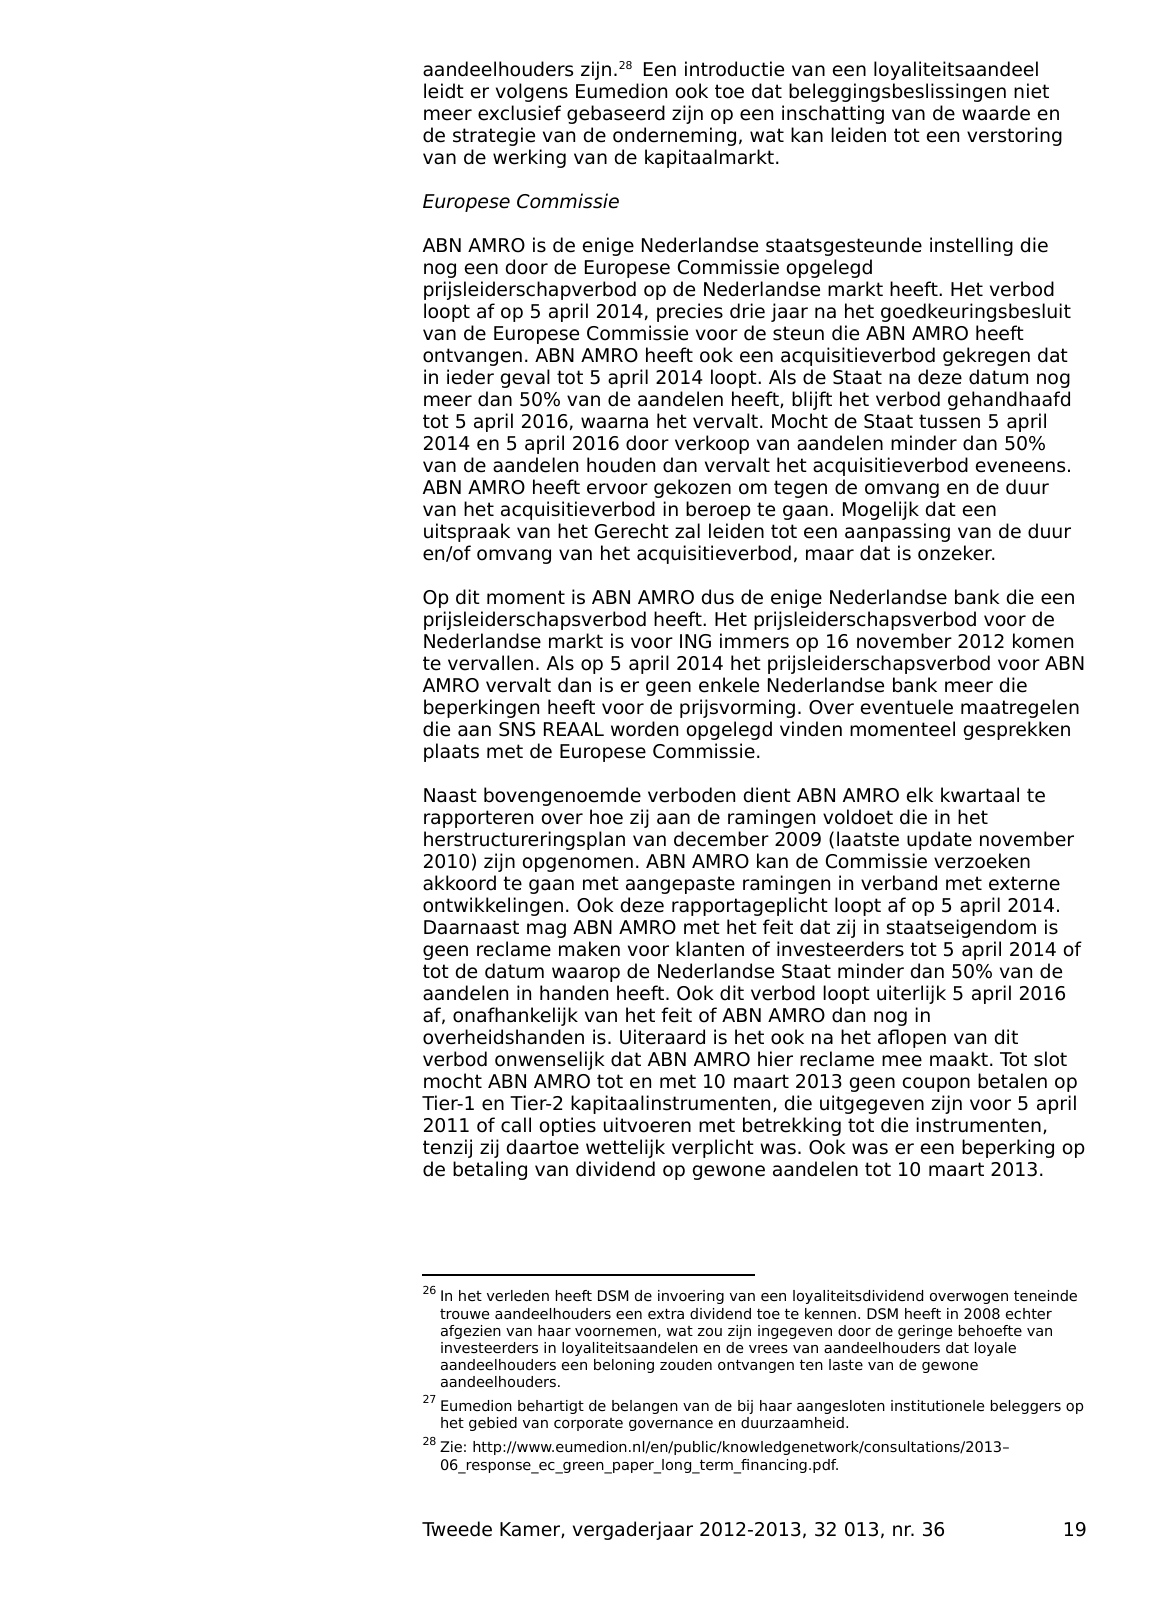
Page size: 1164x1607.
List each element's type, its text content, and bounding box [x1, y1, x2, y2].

text Zie: http://www.eumedion.nl/en/public/knowledgenetwork/consultations/2013–06_response_ec_green_paper_long_term_financing.pdf. [422, 1435, 1087, 1474]
text ABN AMRO is de enige Nederlandse staatsgesteunde instelling die nog een door de Europese Commissie opgelegd prijsleiderschapverbod op de Nederlandse markt heeft. Het verbod loopt af op 5 april 2014, precies drie jaar na het goedkeuringsbesluit van de Europese Commissie voor de steun die ABN AMRO heeft ontvangen. ABN AMRO heeft ook een acquisitieverbod gekregen dat in ieder geval tot 5 april 2014 loopt. Als de Staat na deze datum nog meer dan 50% van de aandelen heeft, blijft het verbod gehandhaafd tot 5 april 2016, waarna het vervalt. Mocht de Staat tussen 5 april 2014 en 5 april 2016 door verkoop van aandelen minder dan 50% van de aandelen houden dan vervalt het acquisitieverbod eveneens. ABN AMRO heeft ervoor gekozen om tegen de omvang en de duur van het acquisitieverbod in beroep te gaan. Mogelijk dat een uitspraak van het Gerecht zal leiden tot een aanpassing van de duur en/of omvang van het acquisitieverbod, maar dat is onzeker. [422, 235, 1087, 565]
text In het verleden heeft DSM de invoering van een loyaliteitsdividend overwogen teneinde trouwe aandeelhouders een extra dividend toe te kennen. DSM heeft in 2008 echter afgezien van haar voornemen, wat zou zijn ingegeven door de geringe behoefte van investeerders in loyaliteitsaandelen en de vrees van aandeelhouders dat loyale aandeelhouders een beloning zouden ontvangen ten laste van de gewone aandeelhouders. [422, 1284, 1087, 1391]
subtitle Europese Commissie [422, 191, 1087, 213]
text aandeelhouders zijn. Een introductie van een loyaliteitsaandeel leidt er volgens Eumedion ook toe dat beleggingsbeslissingen niet meer exclusief gebaseerd zijn op een inschatting van de waarde en de strategie van de onderneming, wat kan leiden tot een verstoring van de werking van de kapitaalmarkt. [422, 59, 1087, 169]
text Naast bovengenoemde verboden dient ABN AMRO elk kwartaal te rapporteren over hoe zij aan de ramingen voldoet die in het herstructureringsplan van december 2009 (laatste update november 2010) zijn opgenomen. ABN AMRO kan de Commissie verzoeken akkoord te gaan met aangepaste ramingen in verband met externe ontwikkelingen. Ook deze rapportageplicht loopt af op 5 april 2014. Daarnaast mag ABN AMRO met het feit dat zij in staatseigendom is geen reclame maken voor klanten of investeerders tot 5 april 2014 of tot de datum waarop de Nederlandse Staat minder dan 50% van de aandelen in handen heeft. Ook dit verbod loopt uiterlijk 5 april 2016 af, onafhankelijk van het feit of ABN AMRO dan nog in overheidshanden is. Uiteraard is het ook na het aflopen van dit verbod onwenselijk dat ABN AMRO hier reclame mee maakt. Tot slot mocht ABN AMRO tot en met 10 maart 2013 geen coupon betalen op Tier-1 en Tier-2 kapitaalinstrumenten, die uitgegeven zijn voor 5 april 2011 of call opties uitvoeren met betrekking tot die instrumenten, tenzij zij daartoe wettelijk verplicht was. Ook was er een beperking op de betaling van dividend op gewone aandelen tot 10 maart 2013. [422, 785, 1087, 1181]
text Eumedion behartigt de belangen van de bij haar aangesloten institutionele beleggers op het gebied van corporate governance en duurzaamheid. [422, 1393, 1087, 1432]
text Op dit moment is ABN AMRO dus de enige Nederlandse bank die een prijsleiderschapsverbod heeft. Het prijsleiderschapsverbod voor de Nederlandse markt is voor ING immers op 16 november 2012 komen te vervallen. Als op 5 april 2014 het prijsleiderschapsverbod voor ABN AMRO vervalt dan is er geen enkele Nederlandse bank meer die beperkingen heeft voor de prijsvorming. Over eventuele maatregelen die aan SNS REAAL worden opgelegd vinden momenteel gesprekken plaats met de Europese Commissie. [422, 587, 1087, 763]
